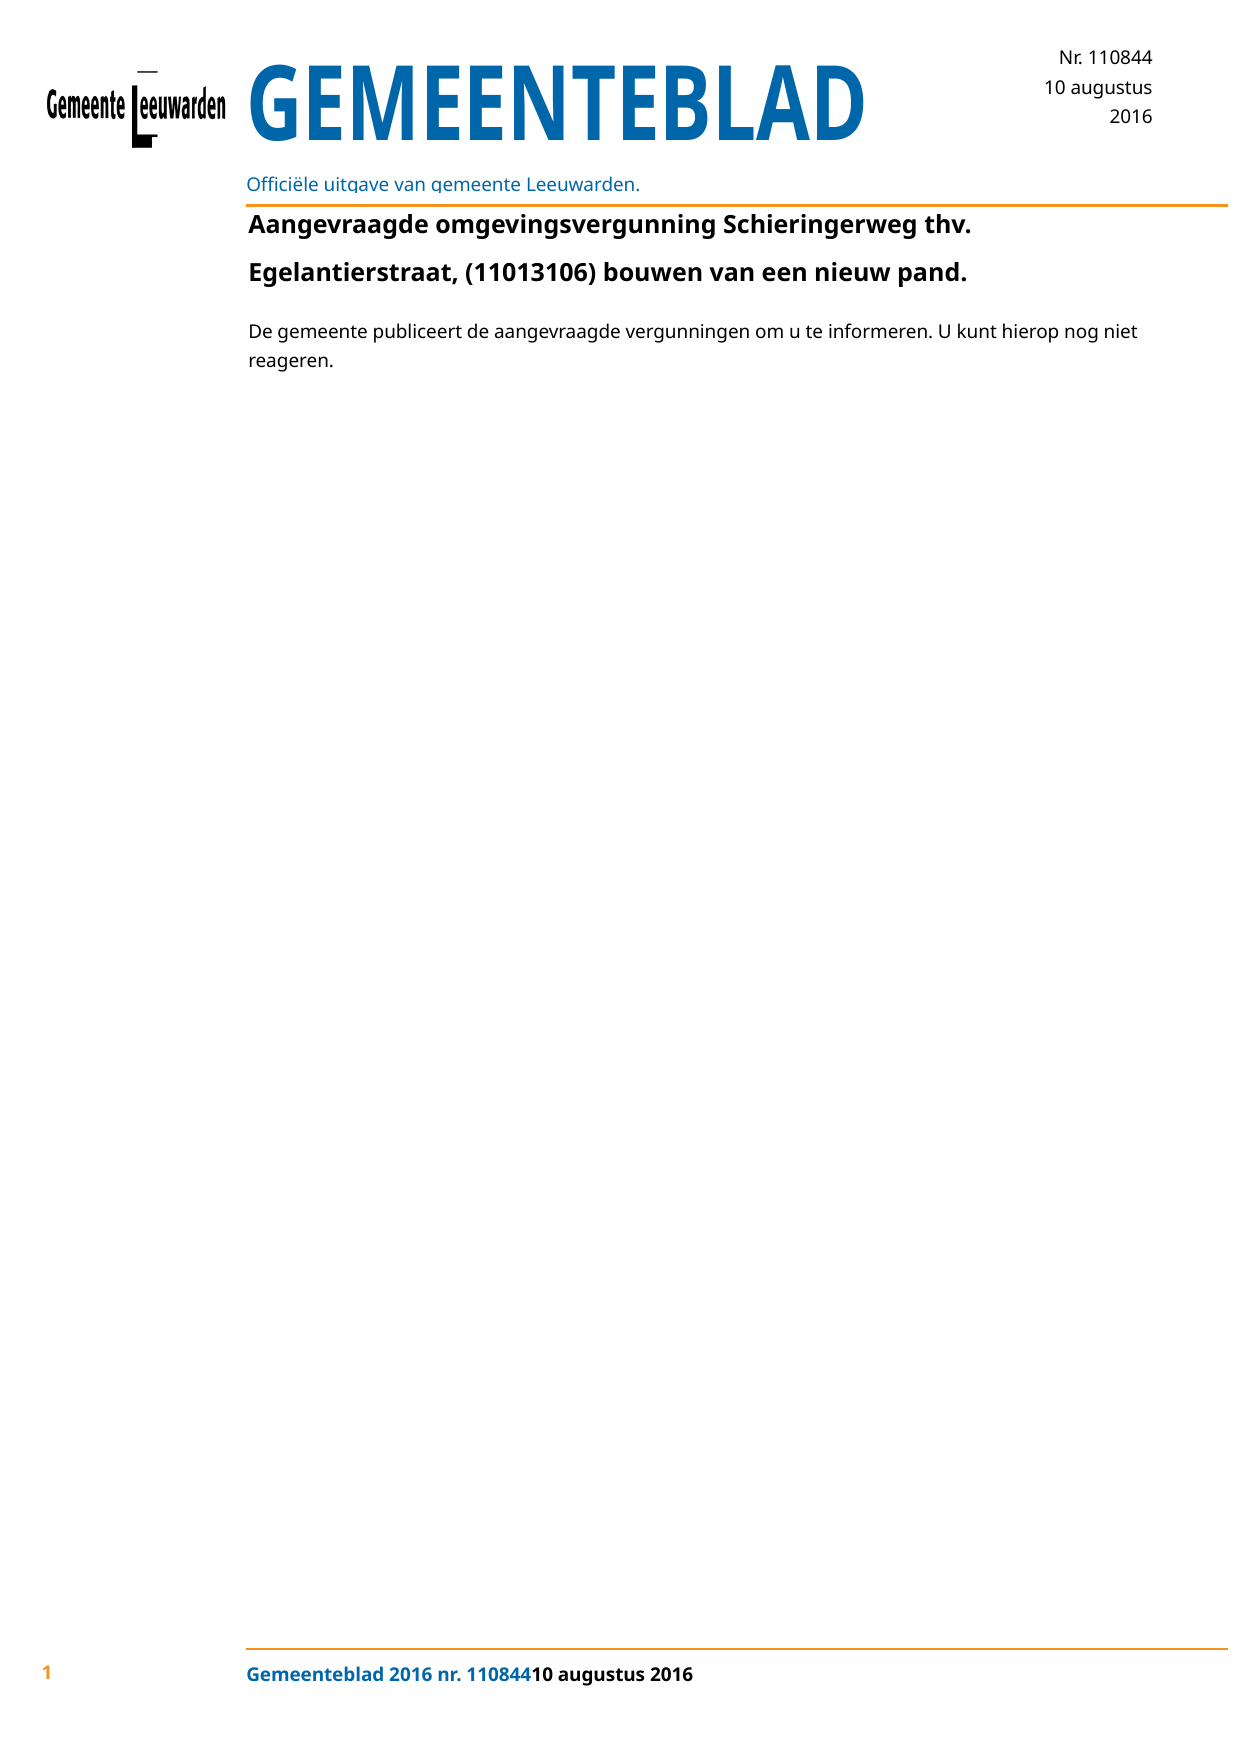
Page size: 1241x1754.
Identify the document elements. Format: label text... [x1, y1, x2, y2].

picture [41, 47, 231, 172]
text De gemeente publiceert de aangevraagde vergunningen om u te informeren. U kunt hierop nog niet reageren. [248, 318, 1152, 373]
text Aangevraagde omgevingsvergunning Schieringerweg thv. Egelantierstraat, (11013106) bouwen van een nieuw pand. [248, 207, 1152, 288]
